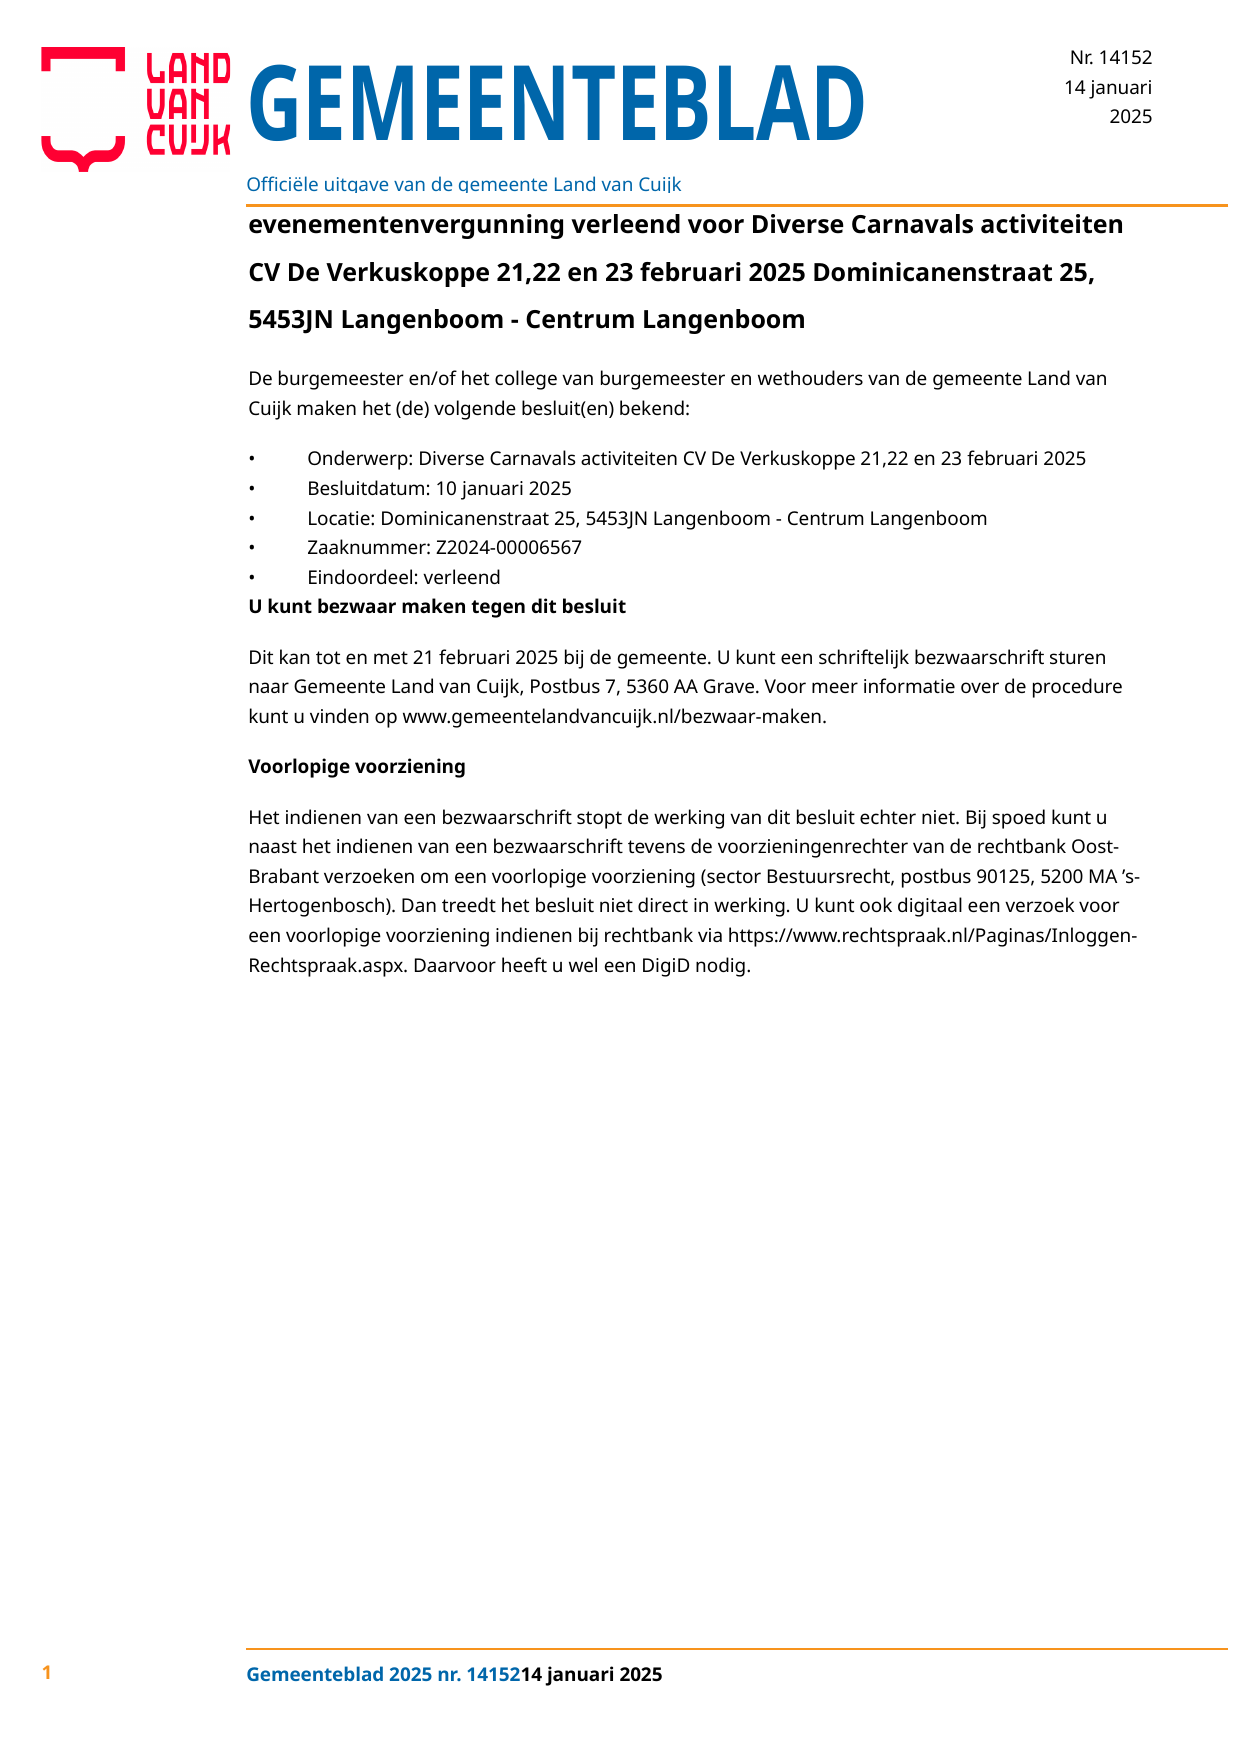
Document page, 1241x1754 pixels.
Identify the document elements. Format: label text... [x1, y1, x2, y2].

text Voorlopige voorziening [248, 753, 1152, 779]
list Locatie: Dominicanenstraat 25, 5453JN Langenboom - Centrum Langenboom [248, 505, 1152, 530]
text Het indienen van een bezwaarschrift stopt de werking van dit besluit echter niet. Bij spoed kunt u naast het indienen van een bezwaarschrift tevens de voorzieningenrechter van de rechtbank Oost-Brabant verzoeken om een voorlopige voorziening (sector Bestuursrecht, postbus 90125, 5200 MA ’s-Hertogenbosch). Dan treedt het besluit niet direct in werking. U kunt ook digitaal een verzoek voor een voorlopige voorziening indienen bij rechtbank via https://www.rechtspraak.nl/Paginas/Inloggen-Rechtspraak.aspx. Daarvoor heeft u wel een DigiD nodig. [248, 804, 1152, 977]
text U kunt bezwaar maken tegen dit besluit [248, 593, 1152, 619]
list Eindoordeel: verleend [248, 564, 1152, 589]
list Onderwerp: Diverse Carnavals activiteiten CV De Verkuskoppe 21,22 en 23 februari 2025 [248, 446, 1152, 471]
text Dit kan tot en met 21 februari 2025 bij de gemeente. U kunt een schriftelijk bezwaarschrift sturen naar Gemeente Land van Cuijk, Postbus 7, 5360 AA Grave. Voor meer informatie over de procedure kunt u vinden op www.gemeentelandvancuijk.nl/bezwaar-maken. [248, 644, 1152, 729]
text evenementenvergunning verleend voor Diverse Carnavals activiteiten CV De Verkuskoppe 21,22 en 23 februari 2025 Dominicanenstraat 25, 5453JN Langenboom - Centrum Langenboom [248, 207, 1152, 336]
list Besluitdatum: 10 januari 2025 [248, 475, 1152, 501]
list Zaaknummer: Z2024-00006567 [248, 534, 1152, 560]
picture [41, 47, 231, 172]
text De burgemeester en/of het college van burgemeester en wethouders van de gemeente Land van Cuijk maken het (de) volgende besluit(en) bekend: [248, 366, 1152, 421]
